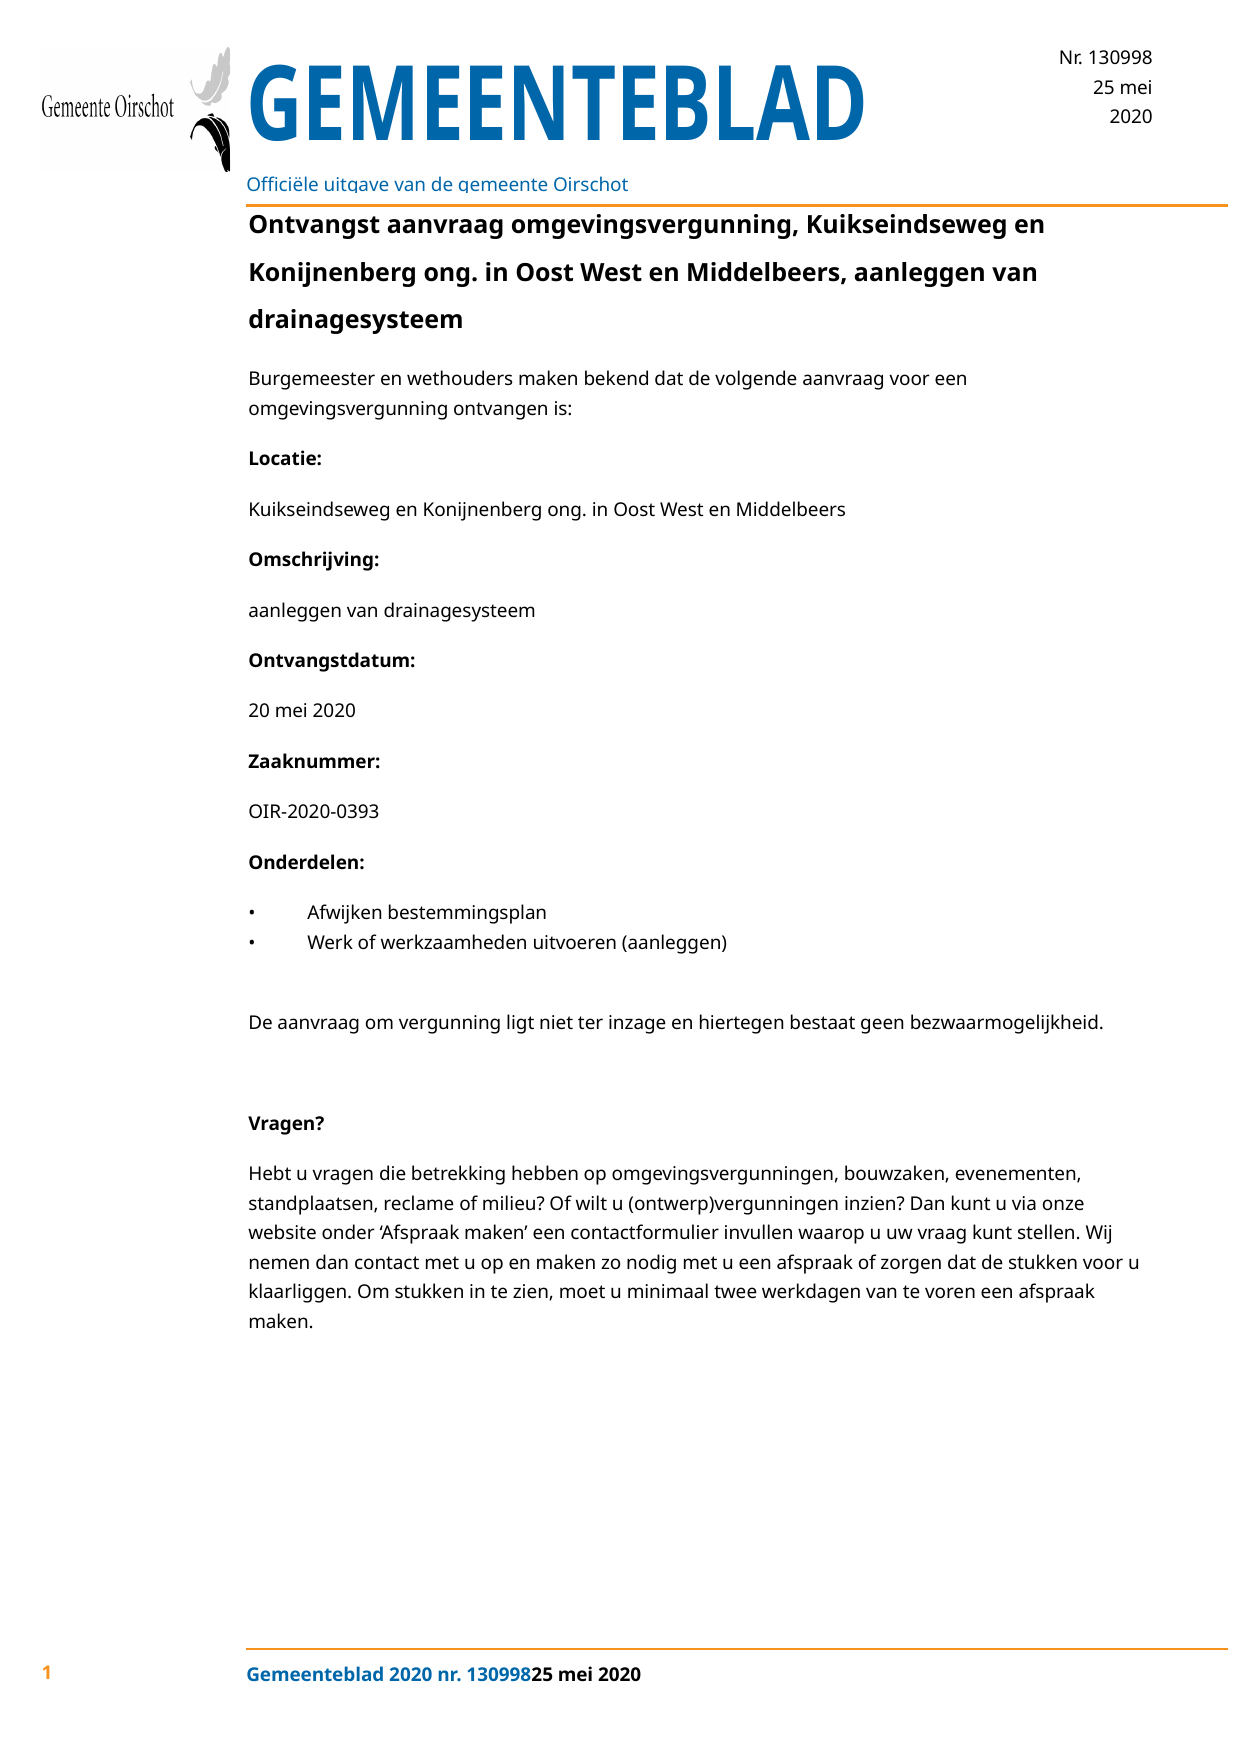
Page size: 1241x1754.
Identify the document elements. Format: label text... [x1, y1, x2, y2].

text Kuikseindseweg en Konijnenberg ong. in Oost West en Middelbeers [248, 496, 1152, 522]
text De aanvraag om vergunning ligt niet ter inzage en hiertegen bestaat geen bezwaarmogelijkheid. [248, 1009, 1152, 1034]
text aanleggen van drainagesysteem [248, 597, 1152, 622]
picture [41, 47, 231, 172]
text Omschrijving: [248, 546, 1152, 572]
text 20 mei 2020 [248, 698, 1152, 723]
text Burgemeester en wethouders maken bekend dat de volgende aanvraag voor een omgevingsvergunning ontvangen is: [248, 366, 1152, 421]
text Vragen? [248, 1110, 1152, 1135]
text Zaaknummer: [248, 748, 1152, 774]
text OIR-2020-0393 [248, 798, 1152, 824]
text Ontvangstdatum: [248, 647, 1152, 673]
text Ontvangst aanvraag omgevingsvergunning, Kuikseindseweg en Konijnenberg ong. in Oost West en Middelbeers, aanleggen van drainagesysteem [248, 207, 1152, 336]
list Afwijken bestemmingsplan [248, 899, 1152, 925]
list Werk of werkzaamheden uitvoeren (aanleggen) [248, 929, 1152, 954]
text Locatie: [248, 446, 1152, 471]
text Hebt u vragen die betrekking hebben op omgevingsvergunningen, bouwzaken, evenementen, standplaatsen, reclame of milieu? Of wilt u (ontwerp)vergunningen inzien? Dan kunt u via onze website onder ‘Afspraak maken’ een contactformulier invullen waarop u uw vraag kunt stellen. Wij nemen dan contact met u op en maken zo nodig met u een afspraak of zorgen dat de stukken voor u klaarliggen. Om stukken in te zien, moet u minimaal twee werkdagen van te voren een afspraak maken. [248, 1160, 1152, 1334]
text Onderdelen: [248, 849, 1152, 874]
